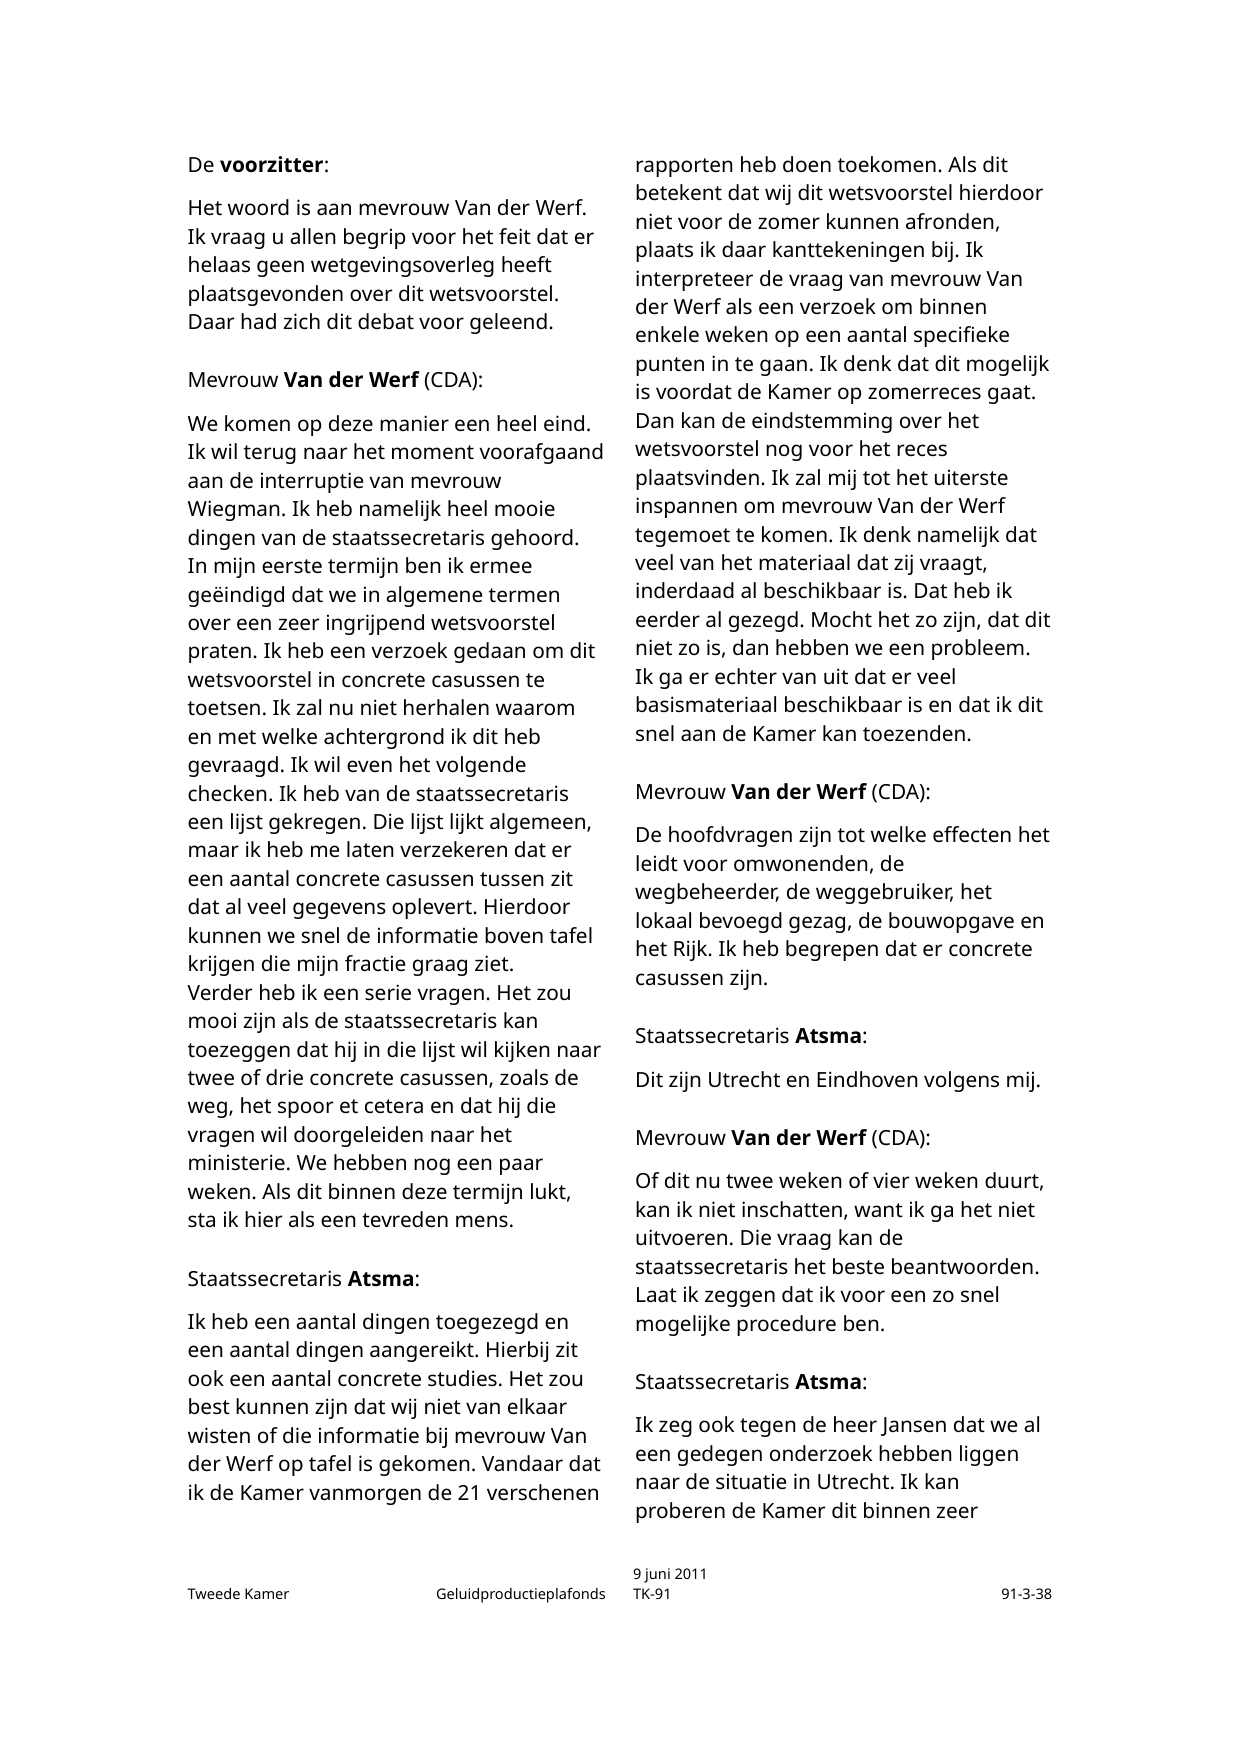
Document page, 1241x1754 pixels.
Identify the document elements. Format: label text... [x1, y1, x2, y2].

text Dit zijn Utrecht en Eindhoven volgens mij. [635, 1065, 1053, 1093]
text We komen op deze manier een heel eind. Ik wil terug naar het moment voorafgaand aan de interruptie van mevrouw Wiegman. Ik heb namelijk heel mooie dingen van de staatssecretaris gehoord. In mijn eerste termijn ben ik ermee geëindigd dat we in algemene termen over een zeer ingrijpend wetsvoorstel praten. Ik heb een verzoek gedaan om dit wetsvoorstel in concrete casussen te toetsen. Ik zal nu niet herhalen waarom en met welke achtergrond ik dit heb gevraagd. Ik wil even het volgende checken. Ik heb van de staatssecretaris een lijst gekregen. Die lijst lijkt algemeen, maar ik heb me laten verzekeren dat er een aantal concrete casussen tussen zit dat al veel gegevens oplevert. Hierdoor kunnen we snel de informatie boven tafel krijgen die mijn fractie graag ziet. [187, 409, 605, 978]
text Ik heb een aantal dingen toegezegd en een aantal dingen aangereikt. Hierbij zit ook een aantal concrete studies. Het zou best kunnen zijn dat wij niet van elkaar wisten of die informatie bij mevrouw Van der Werf op tafel is gekomen. Vandaar dat ik de Kamer vanmorgen de 21 verschenen [187, 1307, 605, 1506]
text Verder heb ik een serie vragen. Het zou mooi zijn als de staatssecretaris kan toezeggen dat hij in die lijst wil kijken naar twee of drie concrete casussen, zoals de weg, het spoor et cetera en dat hij die vragen wil doorgeleiden naar het ministerie. We hebben nog een paar weken. Als dit binnen deze termijn lukt, sta ik hier als een tevreden mens. [187, 978, 605, 1234]
text Mevrouw Van der Werf (CDA): [187, 366, 605, 394]
text De hoofdvragen zijn tot welke effecten het leidt voor omwonenden, de wegbeheerder, de weggebruiker, het lokaal bevoegd gezag, de bouwopgave en het Rijk. Ik heb begrepen dat er concrete casussen zijn. [635, 821, 1053, 991]
text Of dit nu twee weken of vier weken duurt, kan ik niet inschatten, want ik ga het niet uitvoeren. Die vraag kan de staatssecretaris het beste beantwoorden. Laat ik zeggen dat ik voor een zo snel mogelijke procedure ben. [635, 1167, 1053, 1337]
text rapporten heb doen toekomen. Als dit betekent dat wij dit wetsvoorstel hierdoor niet voor de zomer kunnen afronden, plaats ik daar kanttekeningen bij. Ik interpreteer de vraag van mevrouw Van der Werf als een verzoek om binnen enkele weken op een aantal specifieke punten in te gaan. Ik denk dat dit mogelijk is voordat de Kamer op zomerreces gaat. Dan kan de eindstemming over het wetsvoorstel nog voor het reces plaatsvinden. Ik zal mij tot het uiterste inspannen om mevrouw Van der Werf tegemoet te komen. Ik denk namelijk dat veel van het materiaal dat zij vraagt, inderdaad al beschikbaar is. Dat heb ik eerder al gezegd. Mocht het zo zijn, dat dit niet zo is, dan hebben we een probleem. Ik ga er echter van uit dat er veel basismateriaal beschikbaar is en dat ik dit snel aan de Kamer kan toezenden. [635, 150, 1053, 747]
text Ik zeg ook tegen de heer Jansen dat we al een gedegen onderzoek hebben liggen naar de situatie in Utrecht. Ik kan proberen de Kamer dit binnen zeer [635, 1411, 1053, 1524]
text Mevrouw Van der Werf (CDA): [635, 777, 1053, 806]
text Het woord is aan mevrouw Van der Werf. Ik vraag u allen begrip voor het feit dat er helaas geen wetgevingsoverleg heeft plaatsgevonden over dit wetsvoorstel. Daar had zich dit debat voor geleend. [187, 193, 605, 336]
text Mevrouw Van der Werf (CDA): [635, 1123, 1053, 1152]
text Staatssecretaris Atsma: [635, 1367, 1053, 1396]
text Staatssecretaris Atsma: [635, 1021, 1053, 1050]
text De voorzitter: [187, 150, 605, 178]
text Staatssecretaris Atsma: [187, 1264, 605, 1292]
